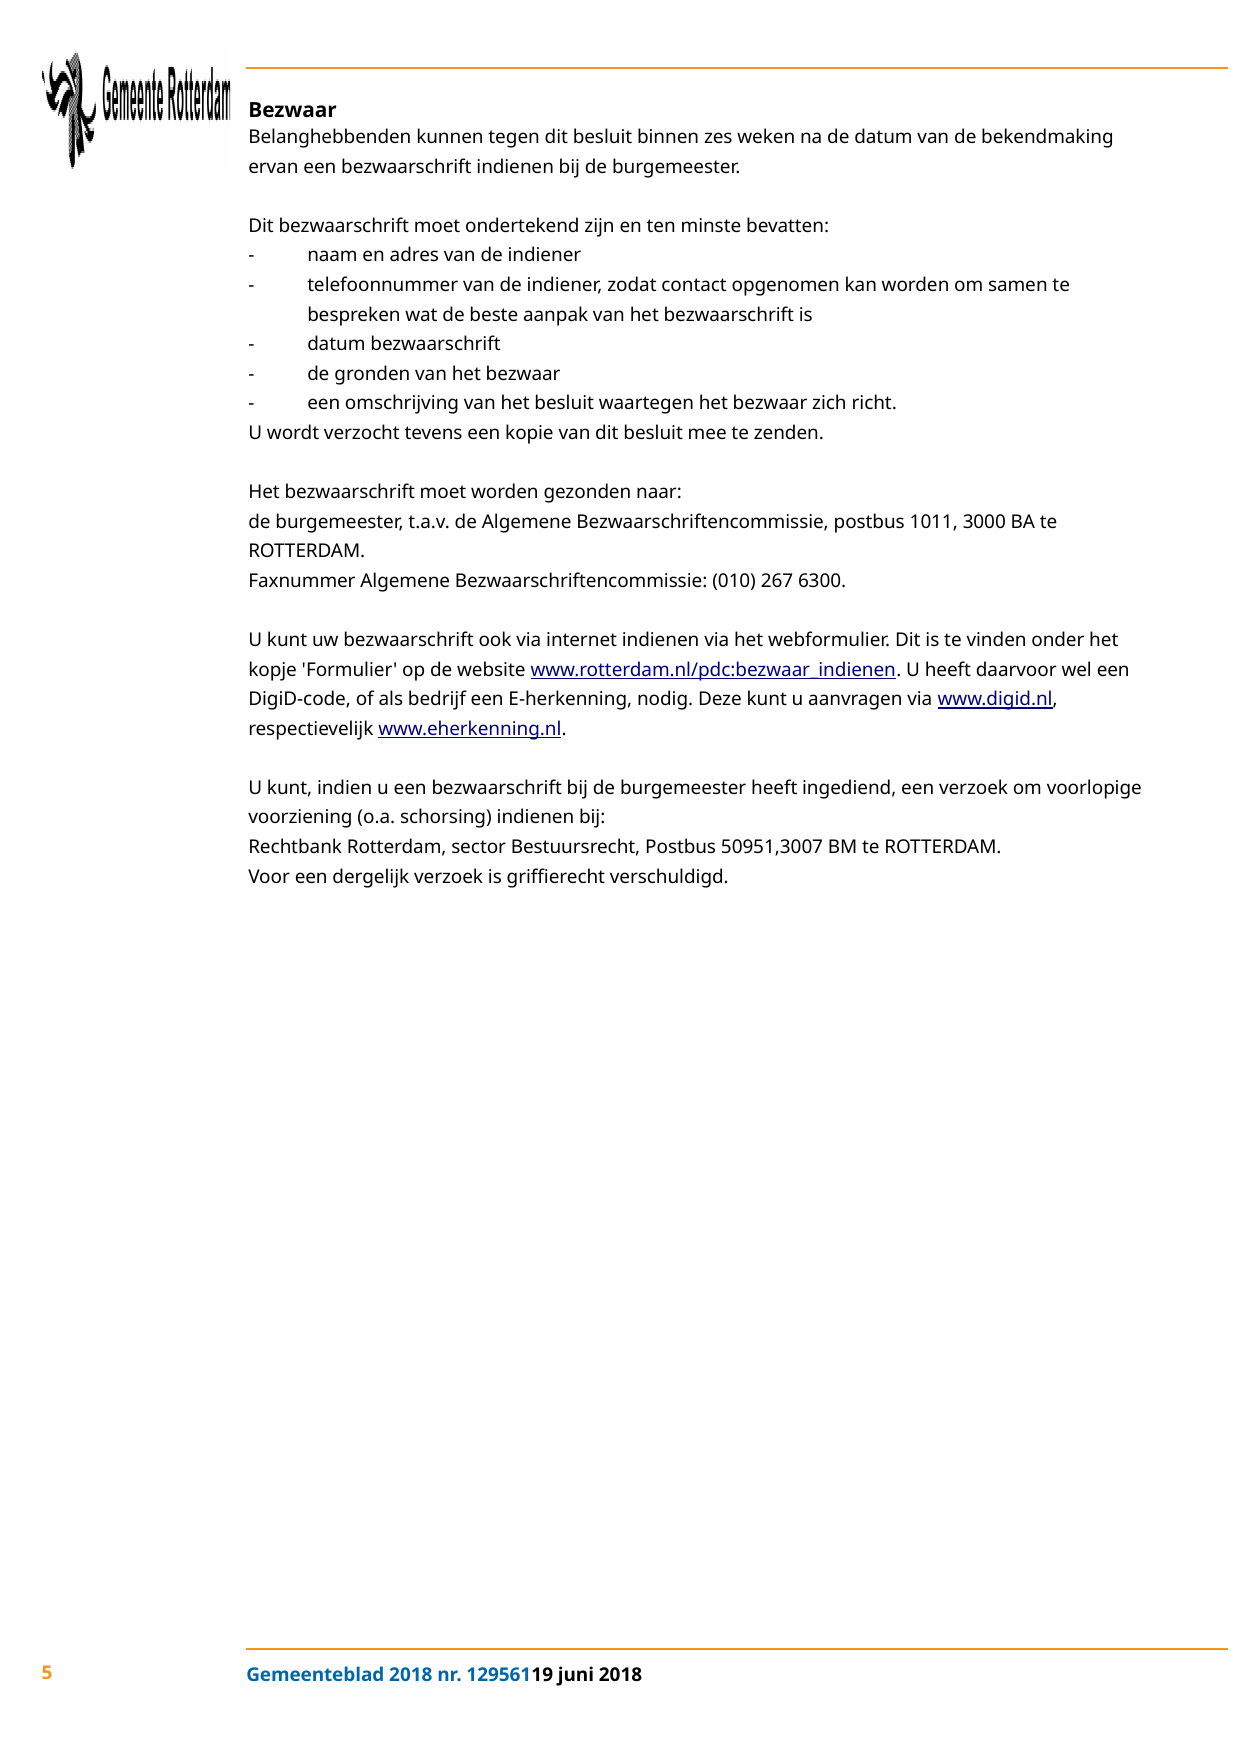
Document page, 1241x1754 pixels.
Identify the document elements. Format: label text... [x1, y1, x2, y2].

text Bezwaar [248, 95, 1152, 123]
list de gronden van het bezwaar [248, 360, 1152, 386]
list een omschrijving van het besluit waartegen het bezwaar zich richt. [248, 389, 1152, 415]
text Faxnummer Algemene Bezwaarschriftencommissie: (010) 267 6300. [248, 567, 1152, 593]
text U wordt verzocht tevens een kopie van dit besluit mee te zenden. [248, 419, 1152, 445]
text Rechtbank Rotterdam, sector Bestuursrecht, Postbus 50951,3007 BM te ROTTERDAM. [248, 833, 1152, 859]
text de burgemeester, t.a.v. de Algemene Bezwaarschriftencommissie, postbus 1011, 3000 BA te ROTTERDAM. [248, 508, 1152, 563]
list telefoonnummer van de indiener, zodat contact opgenomen kan worden om samen te bespreken wat de beste aanpak van het bezwaarschrift is [248, 271, 1152, 327]
text Belanghebbenden kunnen tegen dit besluit binnen zes weken na de datum van de bekendmaking ervan een bezwaarschrift indienen bij de burgemeester. [248, 123, 1152, 179]
list naam en adres van de indiener [248, 242, 1152, 267]
text Het bezwaarschrift moet worden gezonden naar: [248, 478, 1152, 504]
text U kunt, indien u een bezwaarschrift bij de burgemeester heeft ingediend, een verzoek om voorlopige voorziening (o.a. schorsing) indienen bij: [248, 774, 1152, 829]
list datum bezwaarschrift [248, 330, 1152, 356]
text U kunt uw bezwaarschrift ook via internet indienen via het webformulier. Dit is te vinden onder het kopje 'Formulier' op de website www.rotterdam.nl/pdc:bezwaar_indienen. U heeft daarvoor wel een DigiD-code, of als bedrijf een E-herkenning, nodig. Deze kunt u aanvragen via www.digid.nl, respectievelijk www.eherkenning.nl. [248, 626, 1152, 741]
text Voor een dergelijk verzoek is griffierecht verschuldigd. [248, 863, 1152, 889]
text Dit bezwaarschrift moet ondertekend zijn en ten minste bevatten: [248, 212, 1152, 238]
picture [41, 47, 231, 172]
